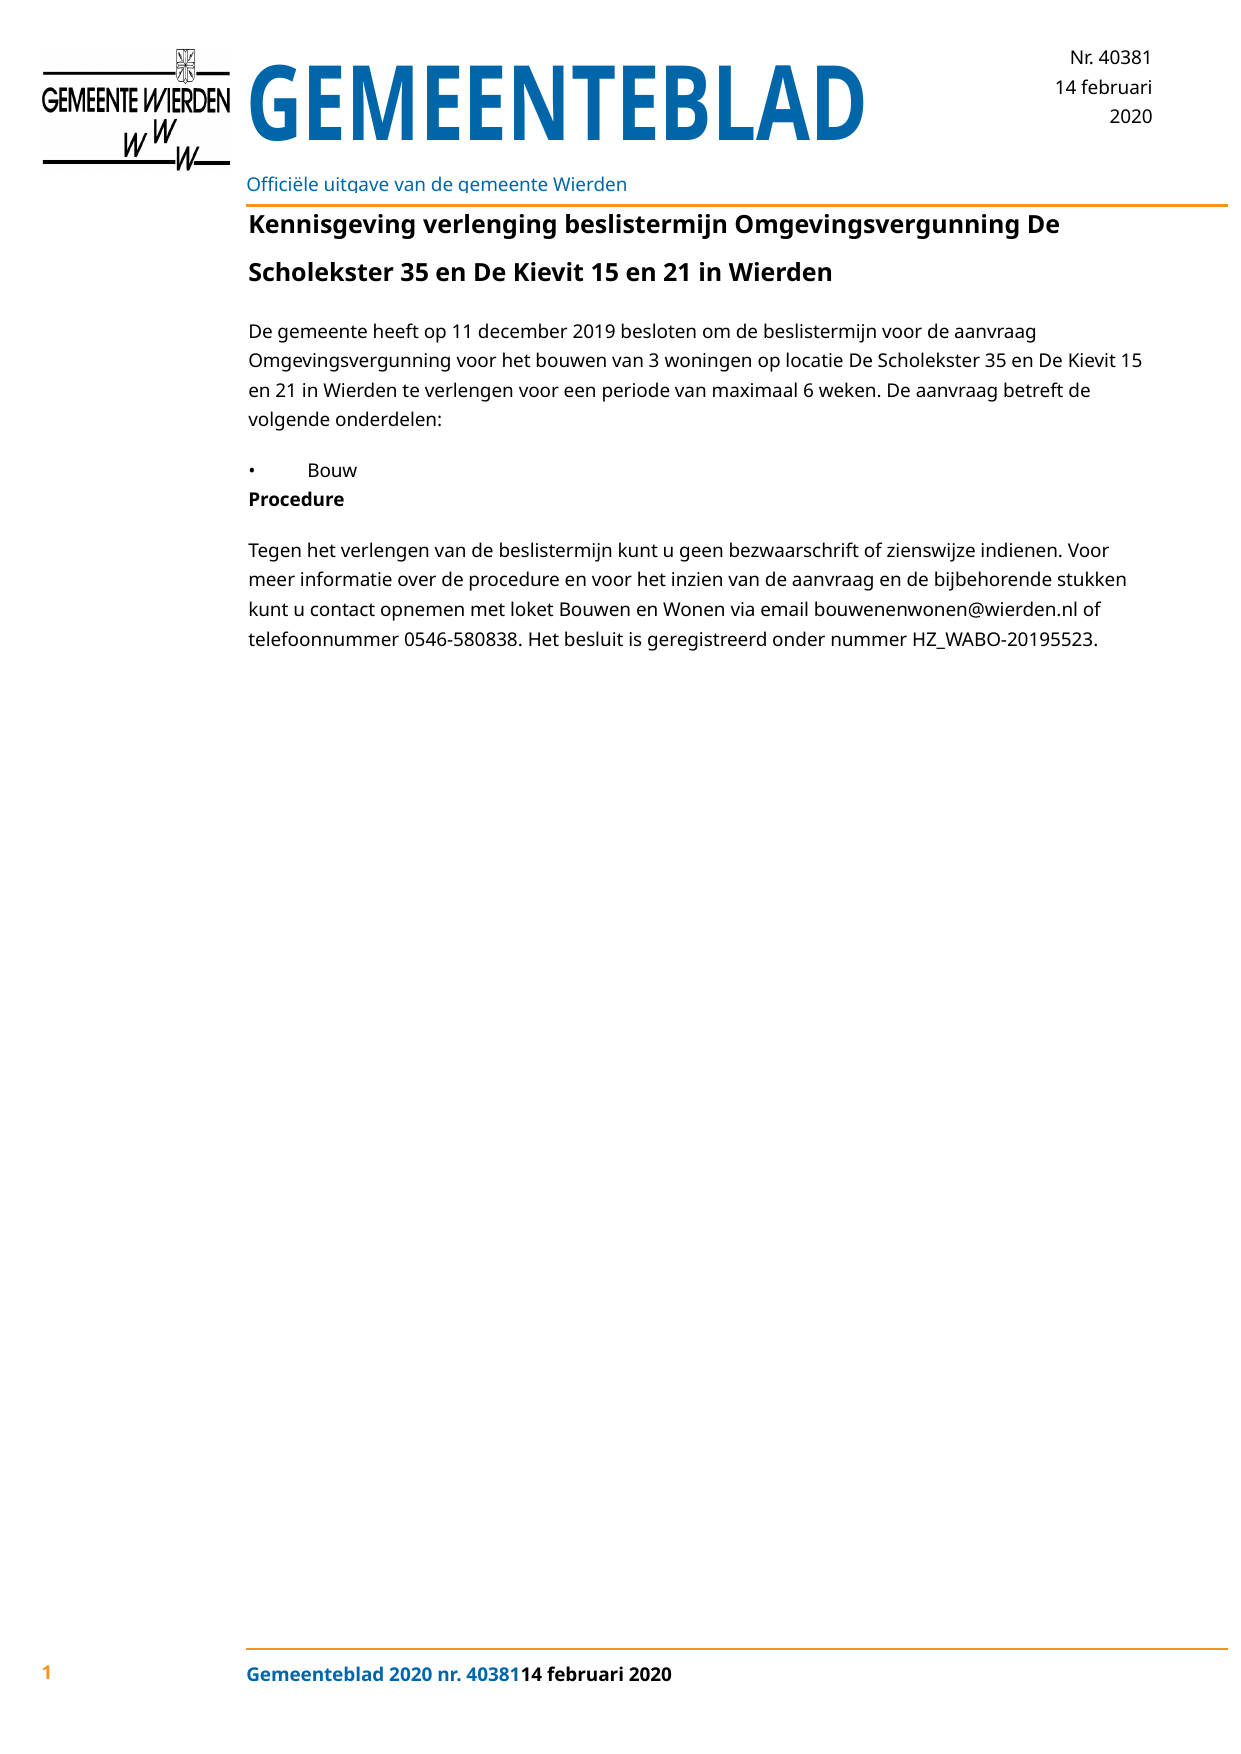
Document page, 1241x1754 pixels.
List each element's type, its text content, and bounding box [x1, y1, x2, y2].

text Kennisgeving verlenging beslistermijn Omgevingsvergunning De Scholekster 35 en De Kievit 15 en 21 in Wierden [248, 207, 1152, 288]
picture [41, 47, 231, 172]
text De gemeente heeft op 11 december 2019 besloten om de beslistermijn voor de aanvraag Omgevingsvergunning voor het bouwen van 3 woningen op locatie De Scholekster 35 en De Kievit 15 en 21 in Wierden te verlengen voor een periode van maximaal 6 weken. De aanvraag betreft de volgende onderdelen: [248, 318, 1152, 432]
text Procedure [248, 487, 1152, 512]
list Bouw [248, 457, 1152, 483]
text Tegen het verlengen van de beslistermijn kunt u geen bezwaarschrift of zienswijze indienen. Voor meer informatie over de procedure en voor het inzien van de aanvraag en de bijbehorende stukken kunt u contact opnemen met loket Bouwen en Wonen via email bouwenenwonen@wierden.nl of telefoonnummer 0546-580838. Het besluit is geregistreerd onder nummer HZ_WABO-20195523. [248, 537, 1152, 652]
